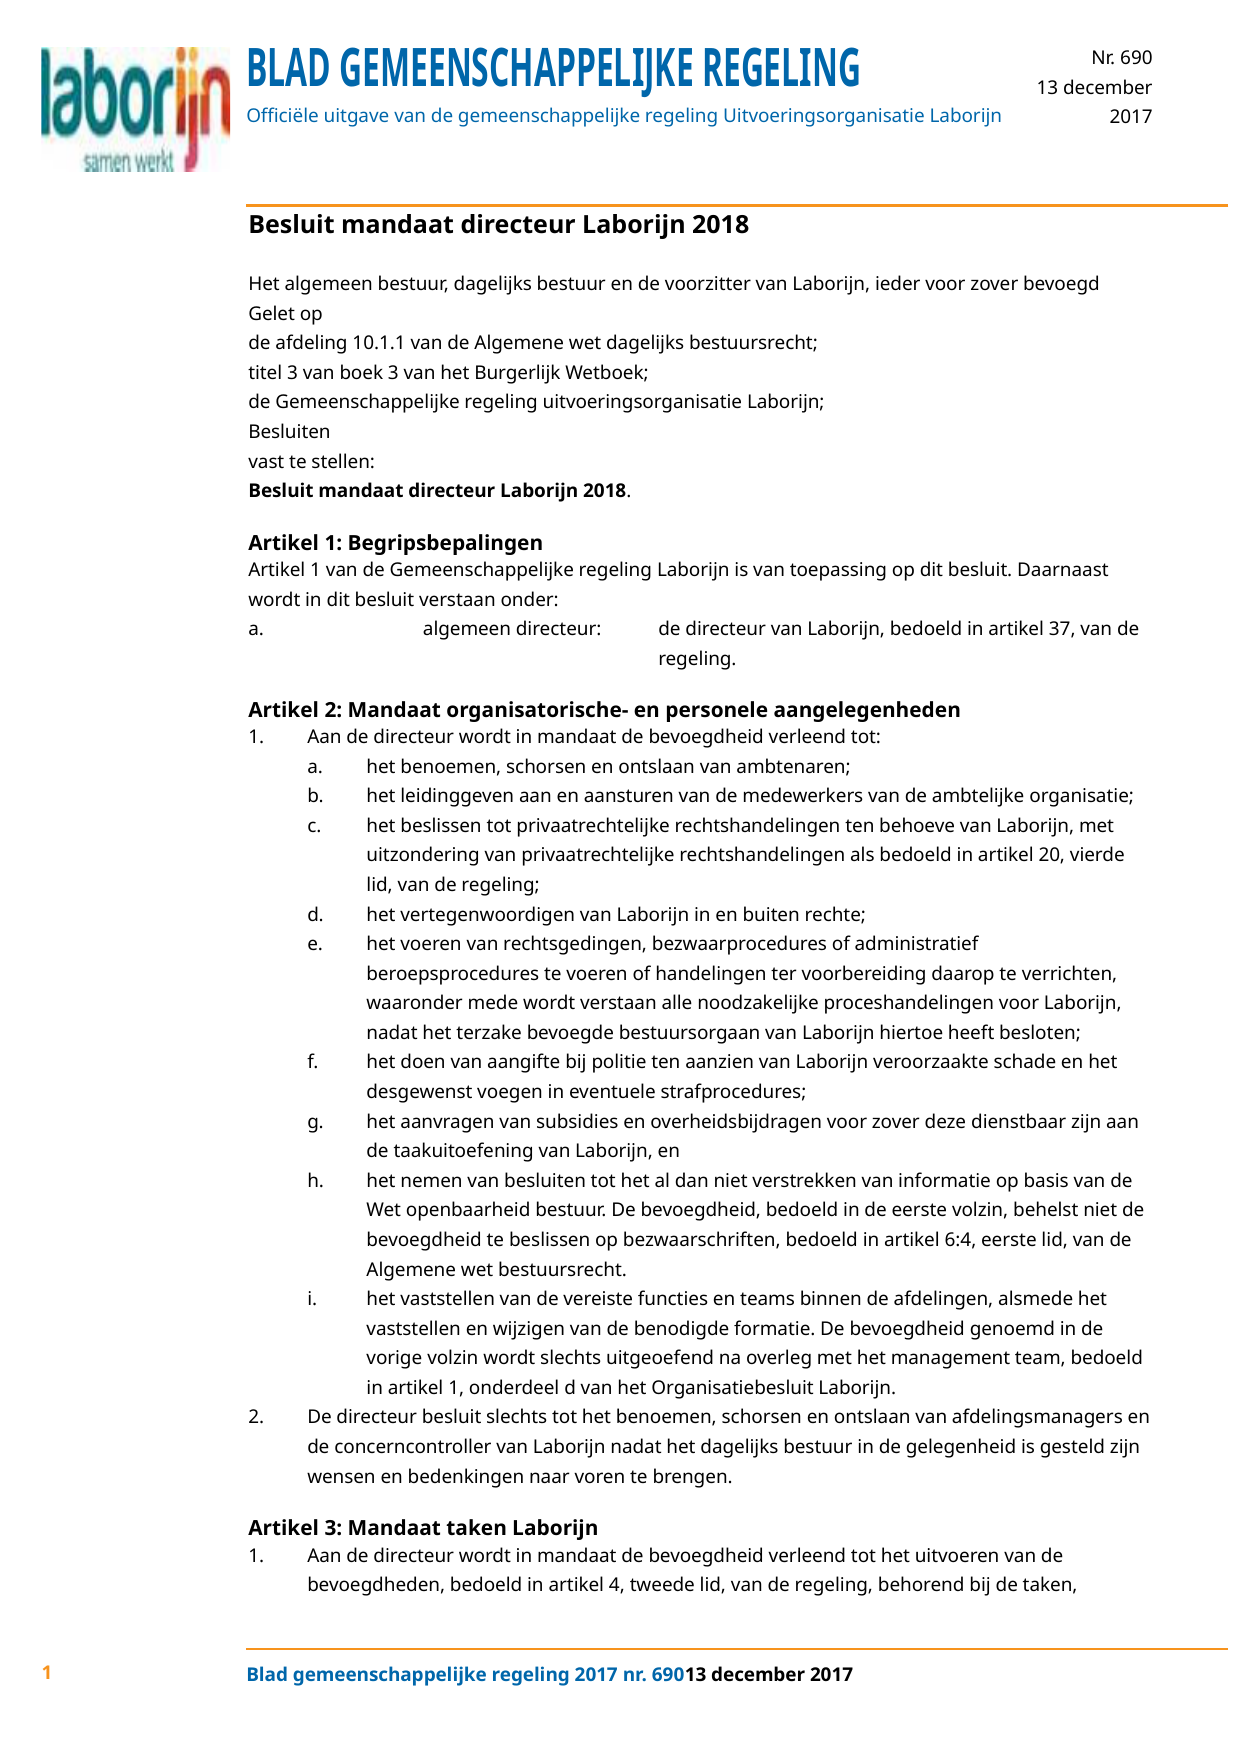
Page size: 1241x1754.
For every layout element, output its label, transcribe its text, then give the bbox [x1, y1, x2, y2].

text Artikel 1 van de Gemeenschappelijke regeling Laborijn is van toepassing op dit besluit. Daarnaast wordt in dit besluit verstaan onder: [248, 556, 1152, 612]
text Artikel 1: Begripsbepalingen [248, 528, 1152, 556]
list het benoemen, schorsen en ontslaan van ambtenaren; [307, 753, 1152, 779]
list het vertegenwoordigen van Laborijn in en buiten rechte; [307, 901, 1152, 927]
text Artikel 3: Mandaat taken Laborijn [248, 1513, 1152, 1542]
text de afdeling 10.1.1 van de Algemene wet dagelijks bestuursrecht; [248, 329, 1152, 355]
table_header a. [248, 616, 423, 671]
picture [41, 47, 231, 172]
list De directeur besluit slechts tot het benoemen, schorsen en ontslaan van afdelingsmanagers en de concerncontroller van Laborijn nadat het dagelijks bestuur in de gelegenheid is gesteld zijn wensen en bedenkingen naar voren te brengen. [248, 1404, 1152, 1489]
list het nemen van besluiten tot het al dan niet verstrekken van informatie op basis van de Wet openbaarheid bestuur. De bevoegdheid, bedoeld in de eerste volzin, behelst niet de bevoegdheid te beslissen op bezwaarschriften, bedoeld in artikel 6:4, eerste lid, van de Algemene wet bestuursrecht. [307, 1167, 1152, 1282]
list het vaststellen van de vereiste functies en teams binnen de afdelingen, alsmede het vaststellen en wijzigen van de benodigde formatie. De bevoegdheid genoemd in de vorige volzin wordt slechts uitgeoefend na overleg met het management team, bedoeld in artikel 1, onderdeel d van het Organisatiebesluit Laborijn. [307, 1285, 1152, 1400]
list het voeren van rechtsgedingen, bezwaarprocedures of administratief beroepsprocedures te voeren of handelingen ter voorbereiding daarop te verrichten, waaronder mede wordt verstaan alle noodzakelijke proceshandelingen voor Laborijn, nadat het terzake bevoegde bestuursorgaan van Laborijn hiertoe heeft besloten; [307, 930, 1152, 1045]
table_header algemeen directeur: [423, 616, 658, 671]
list het aanvragen van subsidies en overheidsbijdragen voor zover deze dienstbaar zijn aan de taakuitoefening van Laborijn, en [307, 1108, 1152, 1163]
list Aan de directeur wordt in mandaat de bevoegdheid verleend tot het uitvoeren van de bevoegdheden, bedoeld in artikel 4, tweede lid, van de regeling, behorend bij de taken, [248, 1542, 1152, 1597]
list het beslissen tot privaatrechtelijke rechtshandelingen ten behoeve van Laborijn, met uitzondering van privaatrechtelijke rechtshandelingen als bedoeld in artikel 20, vierde lid, van de regeling; [307, 812, 1152, 897]
list het doen van aangifte bij politie ten aanzien van Laborijn veroorzaakte schade en het desgewenst voegen in eventuele strafprocedures; [307, 1049, 1152, 1104]
table_header de directeur van Laborijn, bedoeld in artikel 37, van de regeling. [658, 616, 1152, 671]
text Gelet op [248, 300, 1152, 326]
text Besluit mandaat directeur Laborijn 2018. [248, 477, 1152, 503]
text vast te stellen: [248, 448, 1152, 473]
text Het algemeen bestuur, dagelijks bestuur en de voorzitter van Laborijn, ieder voor zover bevoegd [248, 270, 1152, 296]
list het leidinggeven aan en aansturen van de medewerkers van de ambtelijke organisatie; [307, 782, 1152, 808]
text Besluiten [248, 418, 1152, 444]
list Aan de directeur wordt in mandaat de bevoegdheid verleend tot: [248, 723, 1152, 749]
text titel 3 van boek 3 van het Burgerlijk Wetboek; [248, 359, 1152, 385]
text de Gemeenschappelijke regeling uitvoeringsorganisatie Laborijn; [248, 389, 1152, 414]
text Artikel 2: Mandaat organisatorische- en personele aangelegenheden [248, 695, 1152, 723]
text Besluit mandaat directeur Laborijn 2018 [248, 207, 1152, 241]
